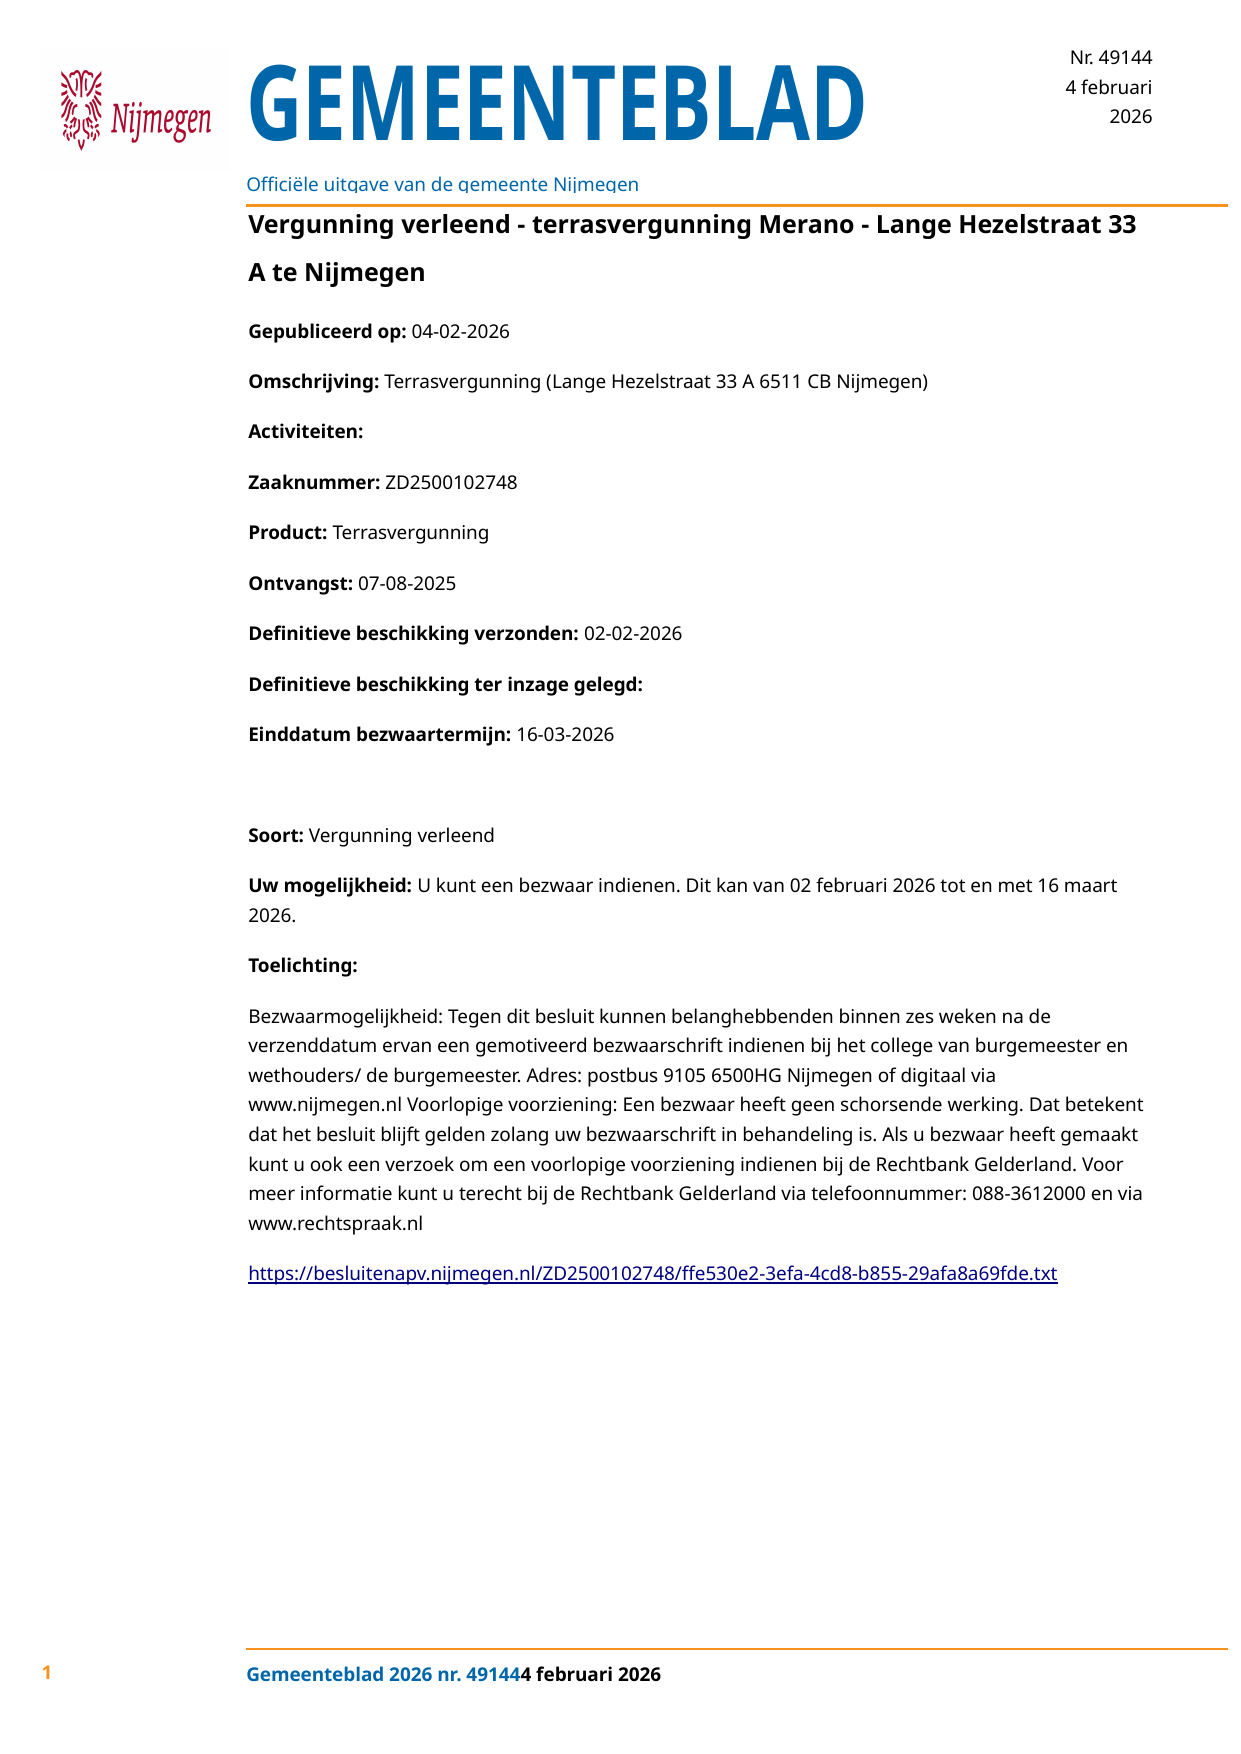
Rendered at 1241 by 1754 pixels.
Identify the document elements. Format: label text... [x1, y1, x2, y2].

text Einddatum bezwaartermijn: 16-03-2026 [248, 721, 1152, 747]
picture [41, 47, 231, 172]
text Product: Terrasvergunning [248, 519, 1152, 545]
text Toelichting: [248, 952, 1152, 978]
text Activiteiten: [248, 419, 1152, 444]
text Gepubliceerd op: 04-02-2026 [248, 318, 1152, 344]
text Definitieve beschikking ter inzage gelegd: [248, 671, 1152, 697]
text https://besluitenapv.nijmegen.nl/ZD2500102748/ffe530e2-3efa-4cd8-b855-29afa8a69fde.txt [248, 1260, 1152, 1286]
text Uw mogelijkheid: U kunt een bezwaar indienen. Dit kan van 02 februari 2026 tot en met 16 maart 2026. [248, 872, 1152, 928]
text Omschrijving: Terrasvergunning (Lange Hezelstraat 33 A 6511 CB Nijmegen) [248, 368, 1152, 394]
text Definitieve beschikking verzonden: 02-02-2026 [248, 620, 1152, 646]
text Zaaknummer: ZD2500102748 [248, 469, 1152, 495]
text Bezwaarmogelijkheid: Tegen dit besluit kunnen belanghebbenden binnen zes weken na de verzenddatum ervan een gemotiveerd bezwaarschrift indienen bij het college van burgemeester en wethouders/ de burgemeester. Adres: postbus 9105 6500HG Nijmegen of digitaal via www.nijmegen.nl Voorlopige voorziening: Een bezwaar heeft geen schorsende werking. Dat betekent dat het besluit blijft gelden zolang uw bezwaarschrift in behandeling is. Als u bezwaar heeft gemaakt kunt u ook een verzoek om een voorlopige voorziening indienen bij de Rechtbank Gelderland. Voor meer informatie kunt u terecht bij de Rechtbank Gelderland via telefoonnummer: 088-3612000 en via www.rechtspraak.nl [248, 1003, 1152, 1236]
text Ontvangst: 07-08-2025 [248, 570, 1152, 596]
text Soort: Vergunning verleend [248, 822, 1152, 848]
text Vergunning verleend - terrasvergunning Merano - Lange Hezelstraat 33 A te Nijmegen [248, 207, 1152, 288]
